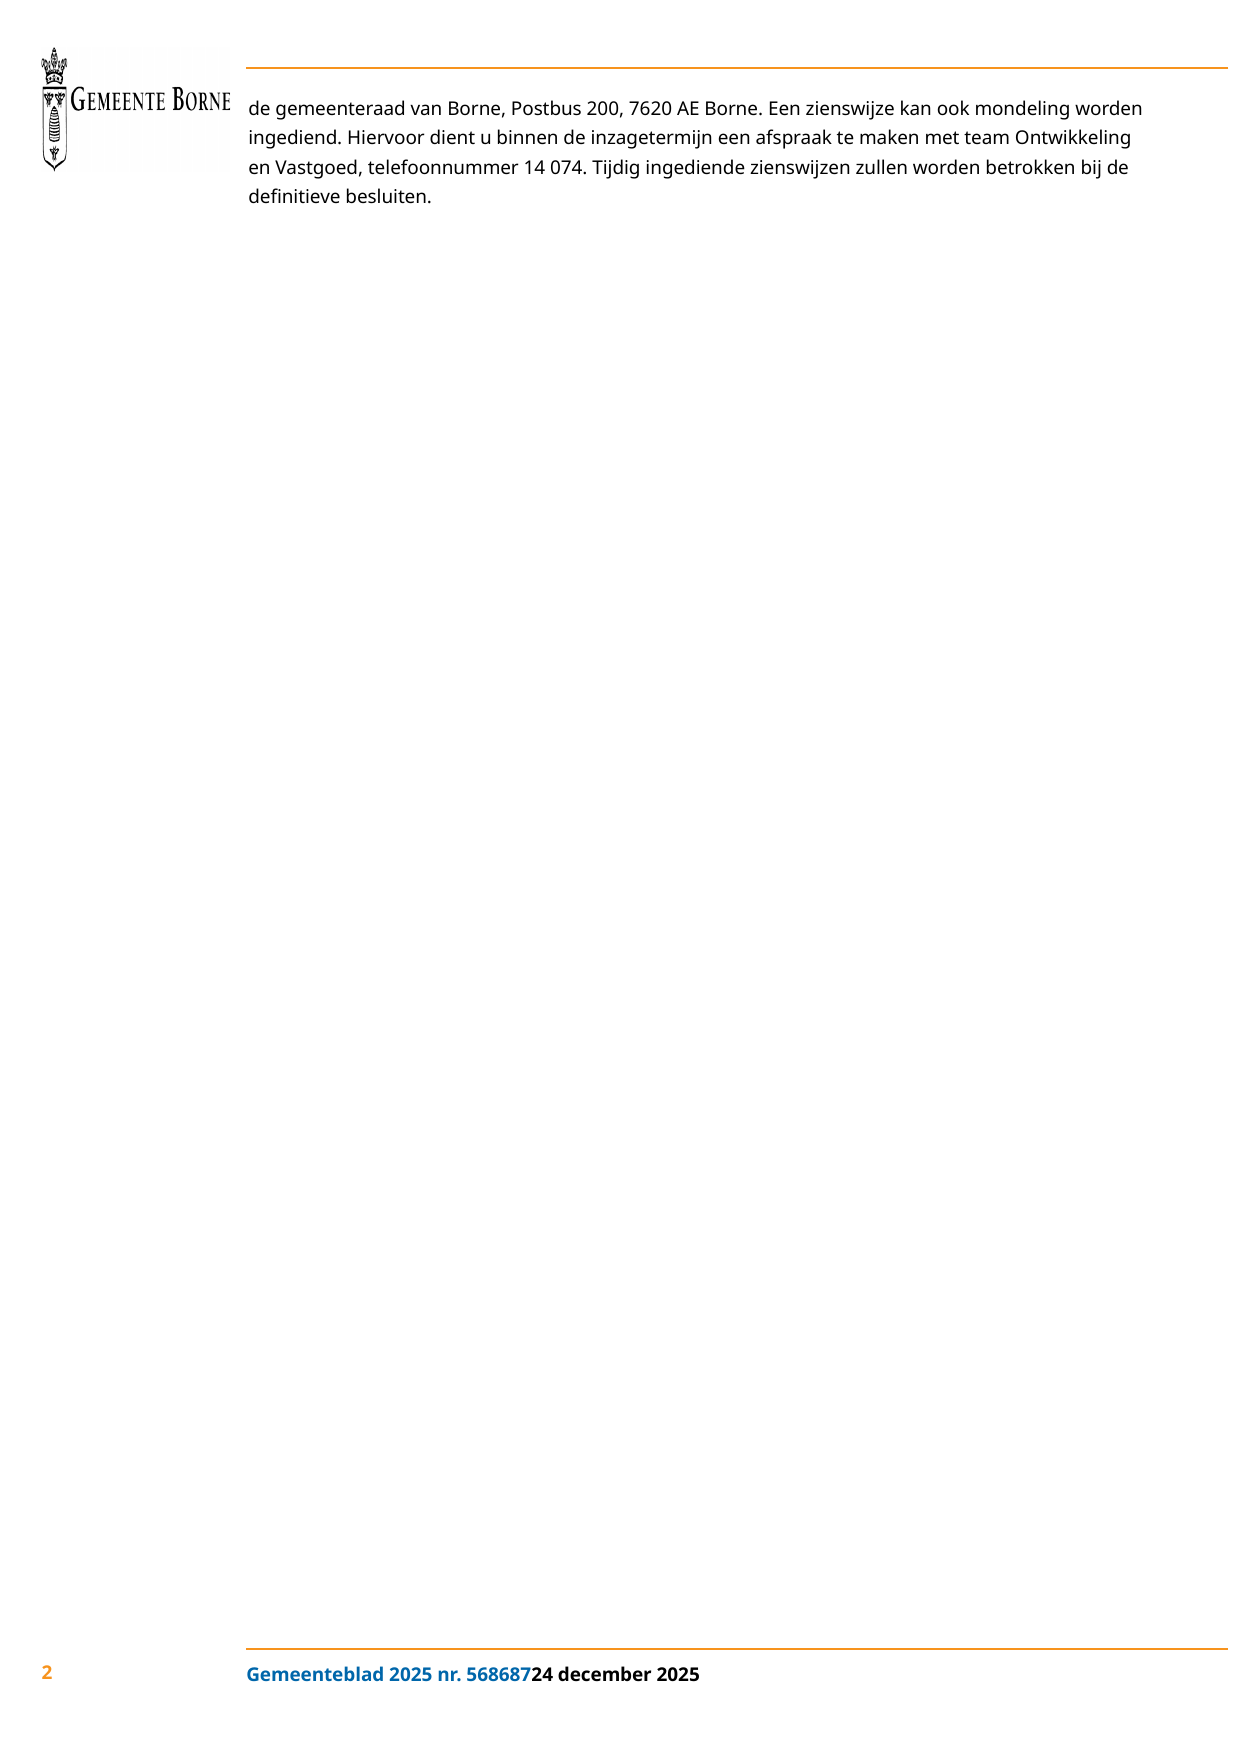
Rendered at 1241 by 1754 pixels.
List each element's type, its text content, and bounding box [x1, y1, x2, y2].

text de gemeenteraad van Borne, Postbus 200, 7620 AE Borne. Een zienswijze kan ook mondeling worden ingediend. Hiervoor dient u binnen de inzagetermijn een afspraak te maken met team Ontwikkeling en Vastgoed, telefoonnummer 14 074. Tijdig ingediende zienswijzen zullen worden betrokken bij de definitieve besluiten. [248, 95, 1152, 209]
picture [41, 47, 231, 172]
